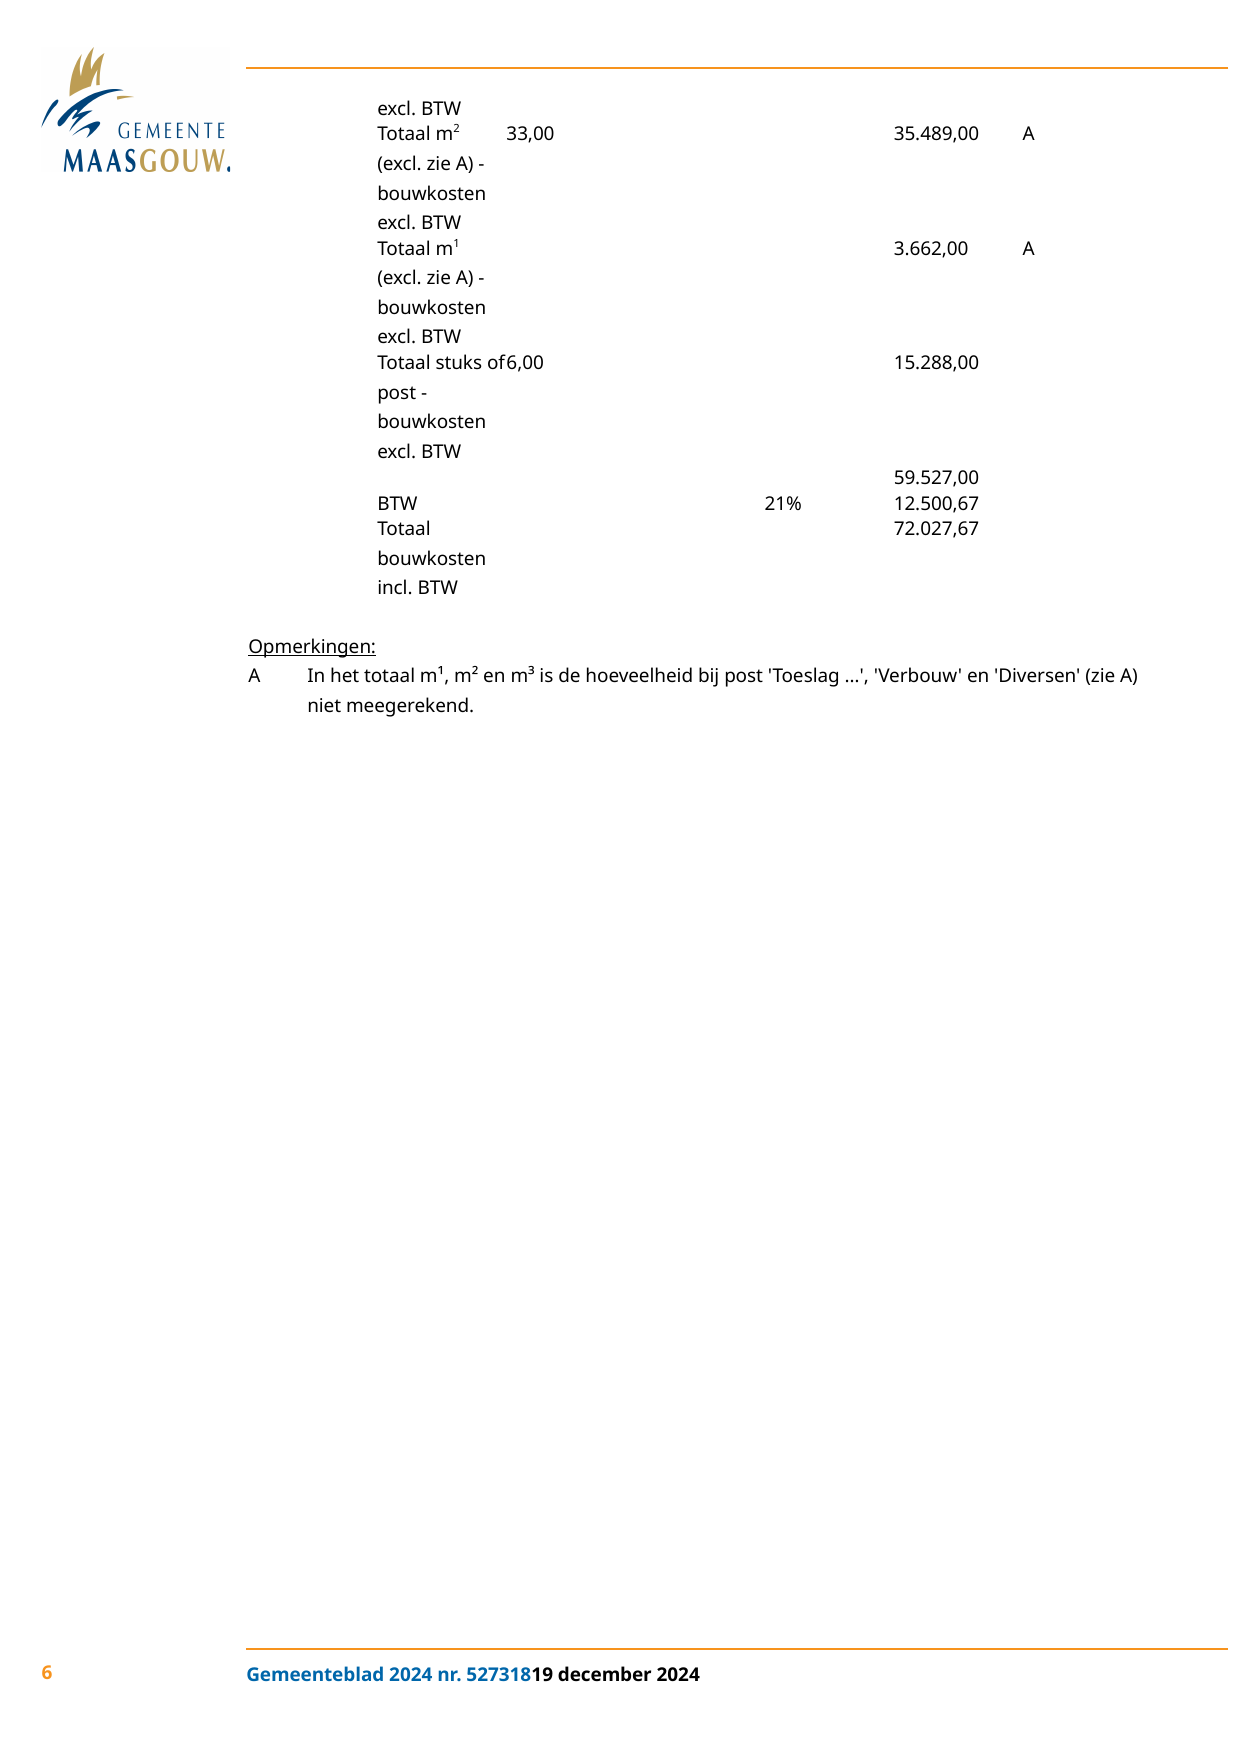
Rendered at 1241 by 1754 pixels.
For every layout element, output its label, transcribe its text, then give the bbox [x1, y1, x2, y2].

table_cell [506, 235, 635, 349]
table_cell [506, 95, 635, 121]
table_cell 6,00 [506, 350, 635, 464]
table_cell Totaal m1 (excl. zie A) - bouwkosten excl. BTW [377, 235, 506, 349]
table_cell 21% [764, 490, 893, 515]
table_cell [377, 464, 506, 490]
list In het totaal m¹, m² en m³ is de hoeveelheid bij post 'Toeslag …', 'Verbouw' en 'Diversen' (zie A) niet meegerekend. [248, 663, 1152, 718]
table_cell 3.662,00 [894, 235, 1022, 349]
table_cell 15.288,00 [894, 350, 1022, 464]
table_cell 35.489,00 [894, 121, 1022, 235]
table_cell [506, 464, 635, 490]
table_cell [764, 95, 893, 121]
table_cell 12.500,67 [894, 490, 1022, 515]
table_cell excl. BTW [377, 95, 506, 121]
table_cell [635, 121, 764, 235]
table_cell A [1023, 235, 1152, 349]
table_cell [1023, 464, 1152, 490]
table_cell [635, 515, 764, 600]
table_cell [506, 490, 635, 515]
table_cell A [1023, 121, 1152, 235]
table_cell [248, 350, 377, 464]
table_cell [1023, 350, 1152, 464]
table_cell [248, 121, 377, 235]
table_cell [248, 464, 377, 490]
table_cell [635, 464, 764, 490]
table_cell [764, 235, 893, 349]
table_cell [1023, 95, 1152, 121]
table_cell [248, 490, 377, 515]
table_cell [764, 350, 893, 464]
table_cell 33,00 [506, 121, 635, 235]
table_cell 59.527,00 [894, 464, 1022, 490]
table_cell [635, 95, 764, 121]
table_cell Totaal stuks of post - bouwkosten excl. BTW [377, 350, 506, 464]
table_cell [506, 515, 635, 600]
table_cell [635, 350, 764, 464]
table_cell Totaal m2 (excl. zie A) - bouwkosten excl. BTW [377, 121, 506, 235]
text Opmerkingen: [248, 633, 1152, 659]
table_cell Totaal bouwkosten incl. BTW [377, 515, 506, 600]
table_cell [635, 235, 764, 349]
table_cell 72.027,67 [894, 515, 1022, 600]
table_cell [764, 121, 893, 235]
picture [41, 47, 231, 172]
table_cell [764, 464, 893, 490]
table_cell BTW [377, 490, 506, 515]
table_cell [764, 515, 893, 600]
table_cell [1023, 490, 1152, 515]
table_cell [248, 95, 377, 121]
table_cell [635, 490, 764, 515]
table_cell [248, 235, 377, 349]
table_cell [894, 95, 1022, 121]
table_cell [1023, 515, 1152, 600]
table_cell [248, 515, 377, 600]
